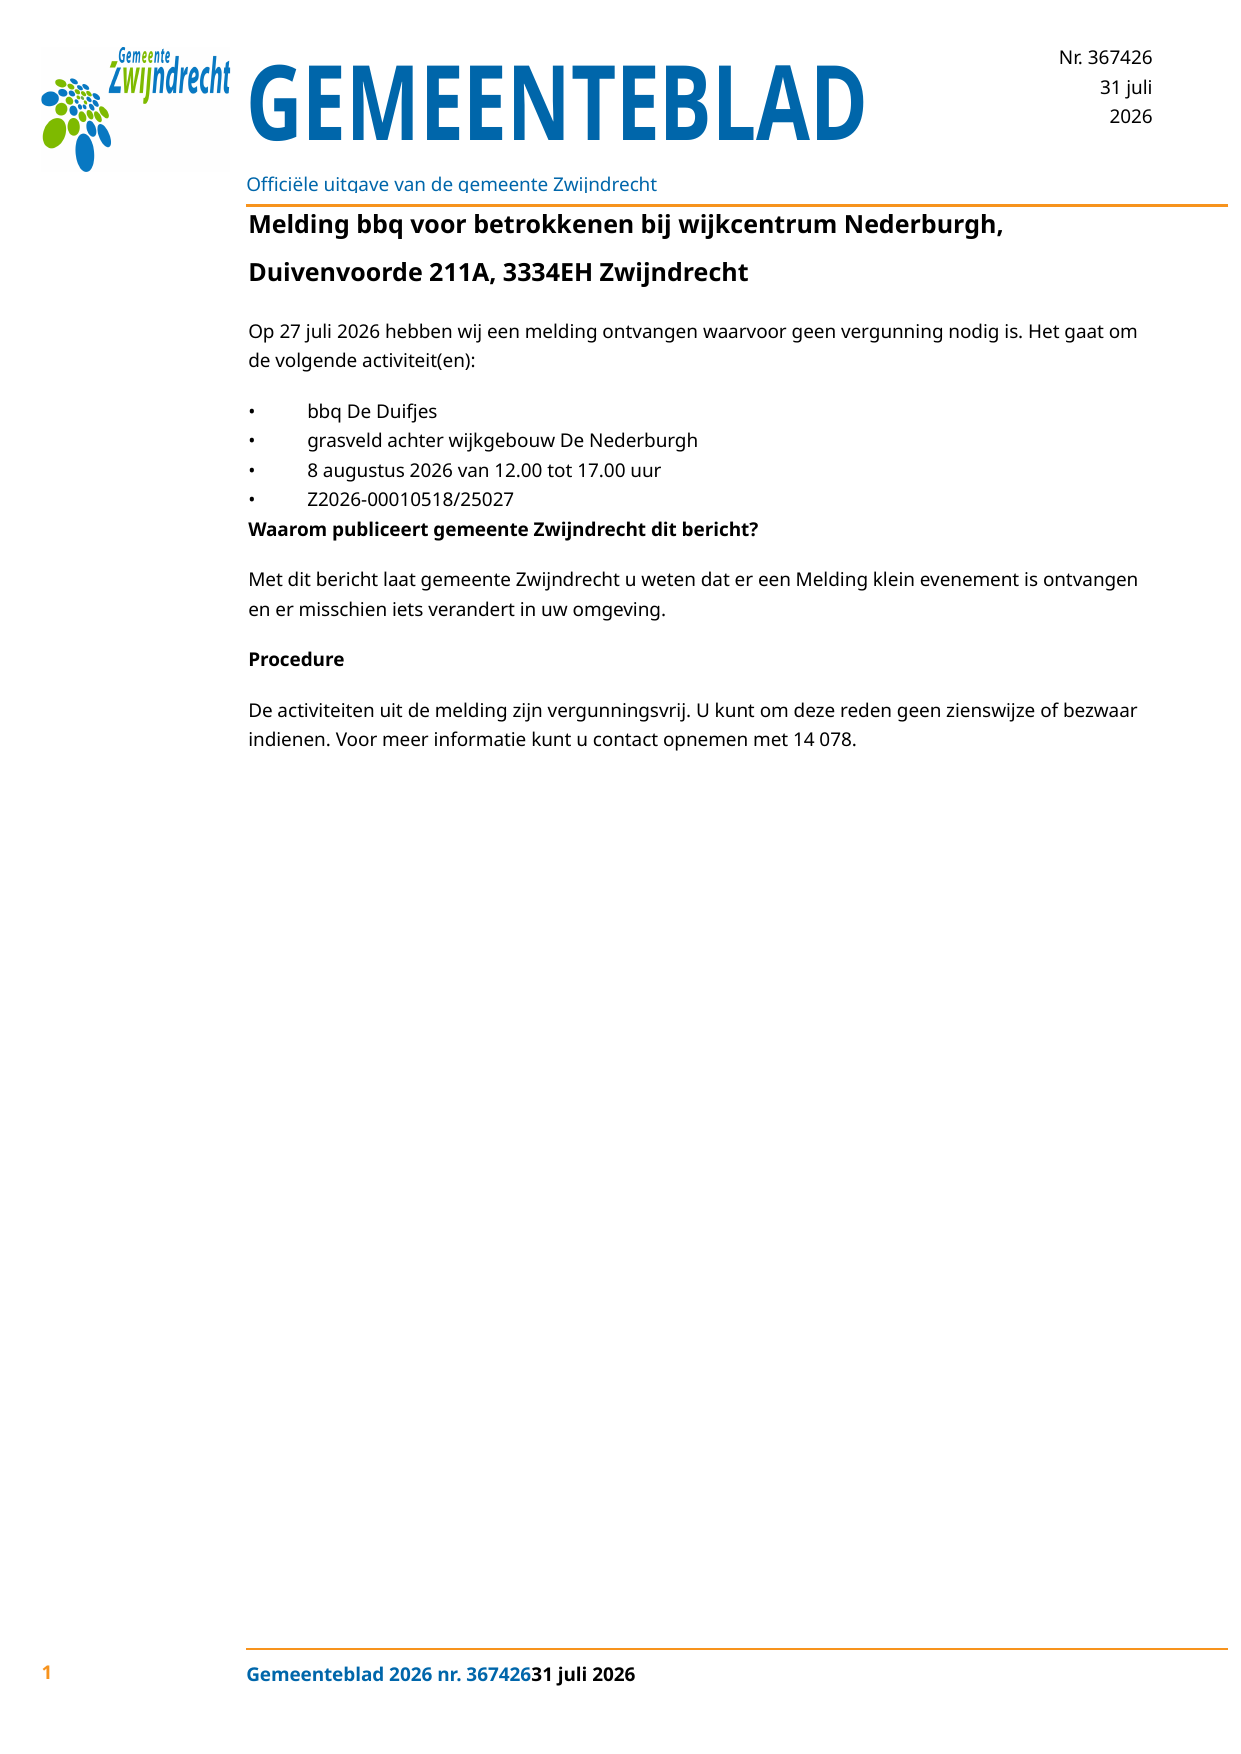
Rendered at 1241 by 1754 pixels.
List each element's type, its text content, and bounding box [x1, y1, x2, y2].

picture [41, 47, 231, 172]
text De activiteiten uit de melding zijn vergunningsvrij. U kunt om deze reden geen zienswijze of bezwaar indienen. Voor meer informatie kunt u contact opnemen met 14 078. [248, 697, 1152, 752]
text Met dit bericht laat gemeente Zwijndrecht u weten dat er een Melding klein evenement is ontvangen en er misschien iets verandert in uw omgeving. [248, 567, 1152, 622]
list grasveld achter wijkgebouw De Nederburgh [248, 427, 1152, 453]
text Melding bbq voor betrokkenen bij wijkcentrum Nederburgh, Duivenvoorde 211A, 3334EH Zwijndrecht [248, 207, 1152, 288]
text Waarom publiceert gemeente Zwijndrecht dit bericht? [248, 516, 1152, 542]
list 8 augustus 2026 van 12.00 tot 17.00 uur [248, 457, 1152, 483]
text Procedure [248, 647, 1152, 672]
list Z2026-00010518/25027 [248, 487, 1152, 512]
text Op 27 juli 2026 hebben wij een melding ontvangen waarvoor geen vergunning nodig is. Het gaat om de volgende activiteit(en): [248, 318, 1152, 373]
list bbq De Duifjes [248, 398, 1152, 424]
